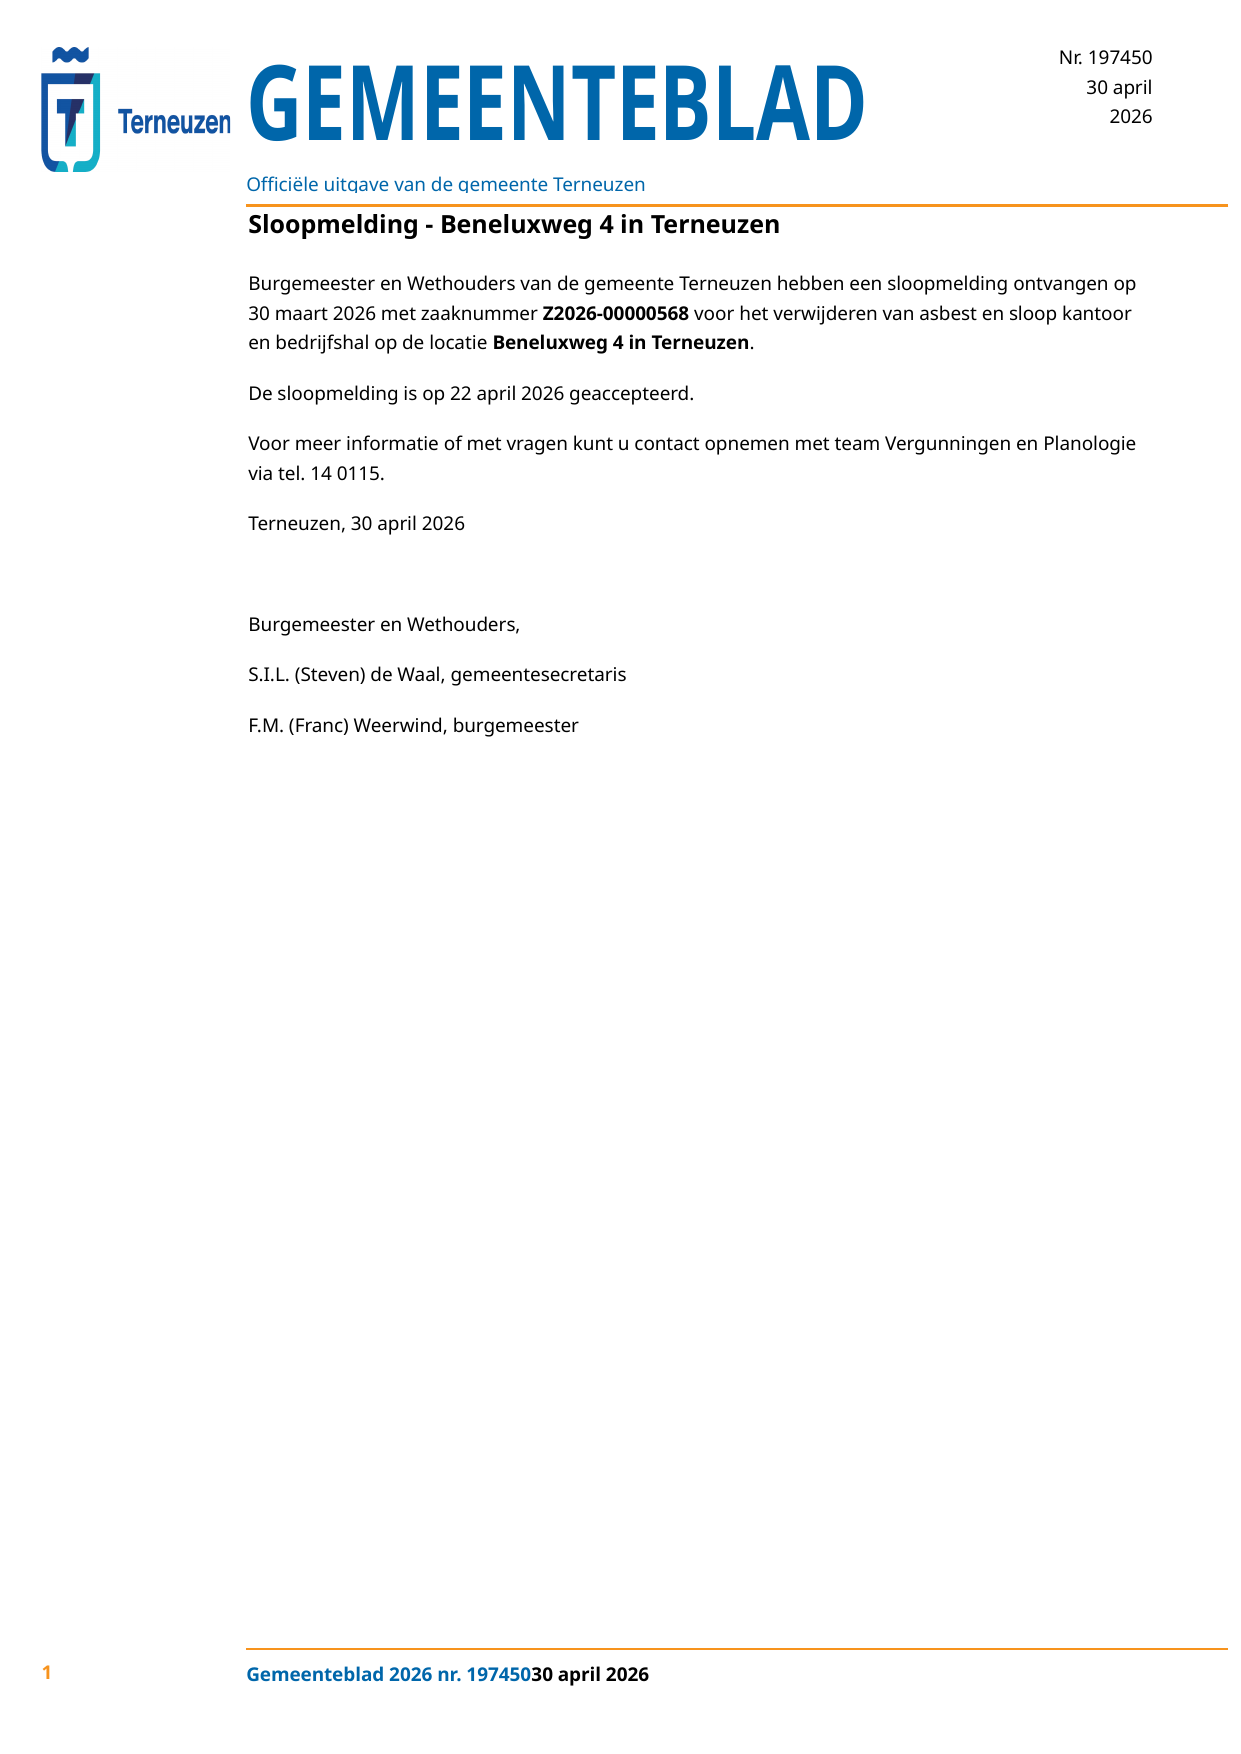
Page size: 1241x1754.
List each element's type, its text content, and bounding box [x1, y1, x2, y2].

text Voor meer informatie of met vragen kunt u contact opnemen met team Vergunningen en Planologie via tel. 14 0115. [248, 430, 1152, 486]
text De sloopmelding is op 22 april 2026 geaccepteerd. [248, 380, 1152, 406]
text F.M. (Franc) Weerwind, burgemeester [248, 712, 1152, 738]
text Terneuzen, 30 april 2026 [248, 510, 1152, 536]
text Burgemeester en Wethouders van de gemeente Terneuzen hebben een sloopmelding ontvangen op 30 maart 2026 met zaaknummer Z2026-00000568 voor het verwijderen van asbest en sloop kantoor en bedrijfshal op de locatie Beneluxweg 4 in Terneuzen. [248, 270, 1152, 355]
picture [41, 47, 231, 172]
text S.I.L. (Steven) de Waal, gemeentesecretaris [248, 662, 1152, 687]
text Burgemeester en Wethouders, [248, 611, 1152, 637]
text Sloopmelding - Beneluxweg 4 in Terneuzen [248, 207, 1152, 241]
